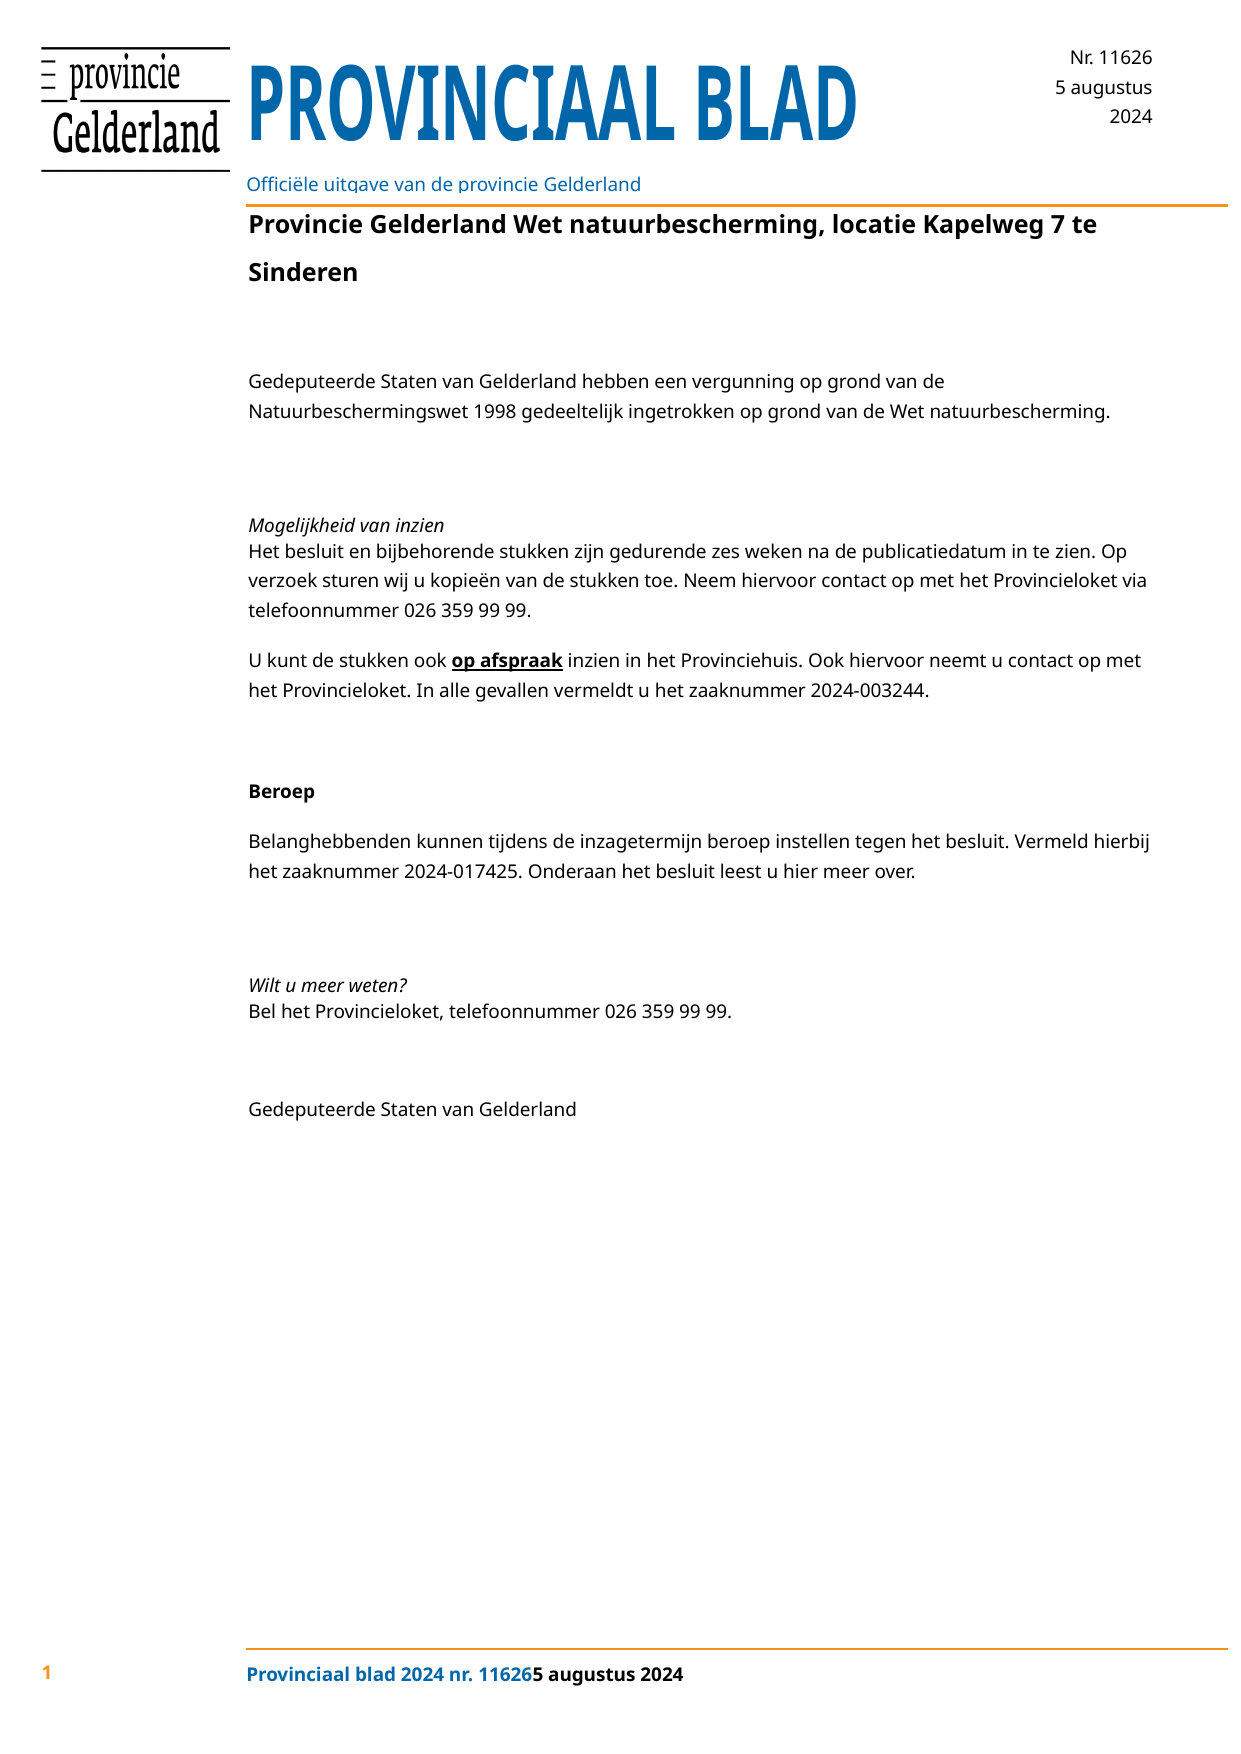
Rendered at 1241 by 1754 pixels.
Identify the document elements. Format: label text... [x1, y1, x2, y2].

text Gedeputeerde Staten van Gelderland [248, 1096, 1152, 1122]
text U kunt de stukken ook op afspraak inzien in het Provinciehuis. Ook hiervoor neemt u contact op met het Provincieloket. In alle gevallen vermeldt u het zaaknummer 2024-003244. [248, 648, 1152, 703]
text Provincie Gelderland Wet natuurbescherming, locatie Kapelweg 7 te Sinderen [248, 207, 1152, 288]
text Beroep [248, 778, 1152, 804]
text Gedeputeerde Staten van Gelderland hebben een vergunning op grond van de Natuurbeschermingswet 1998 gedeeltelijk ingetrokken op grond van de Wet natuurbescherming. [248, 368, 1152, 424]
text Wilt u meer weten? [248, 972, 1152, 998]
text Belanghebbenden kunnen tijdens de inzagetermijn beroep instellen tegen het besluit. Vermeld hierbij het zaaknummer 2024-017425. Onderaan het besluit leest u hier meer over. [248, 828, 1152, 884]
text Bel het Provincieloket, telefoonnummer 026 359 99 99. [248, 998, 1152, 1024]
picture [41, 47, 231, 172]
text Mogelijkheid van inzien [248, 512, 1152, 538]
text Het besluit en bijbehorende stukken zijn gedurende zes weken na de publicatiedatum in te zien. Op verzoek sturen wij u kopieën van de stukken toe. Neem hiervoor contact op met het Provincieloket via telefoonnummer 026 359 99 99. [248, 538, 1152, 623]
